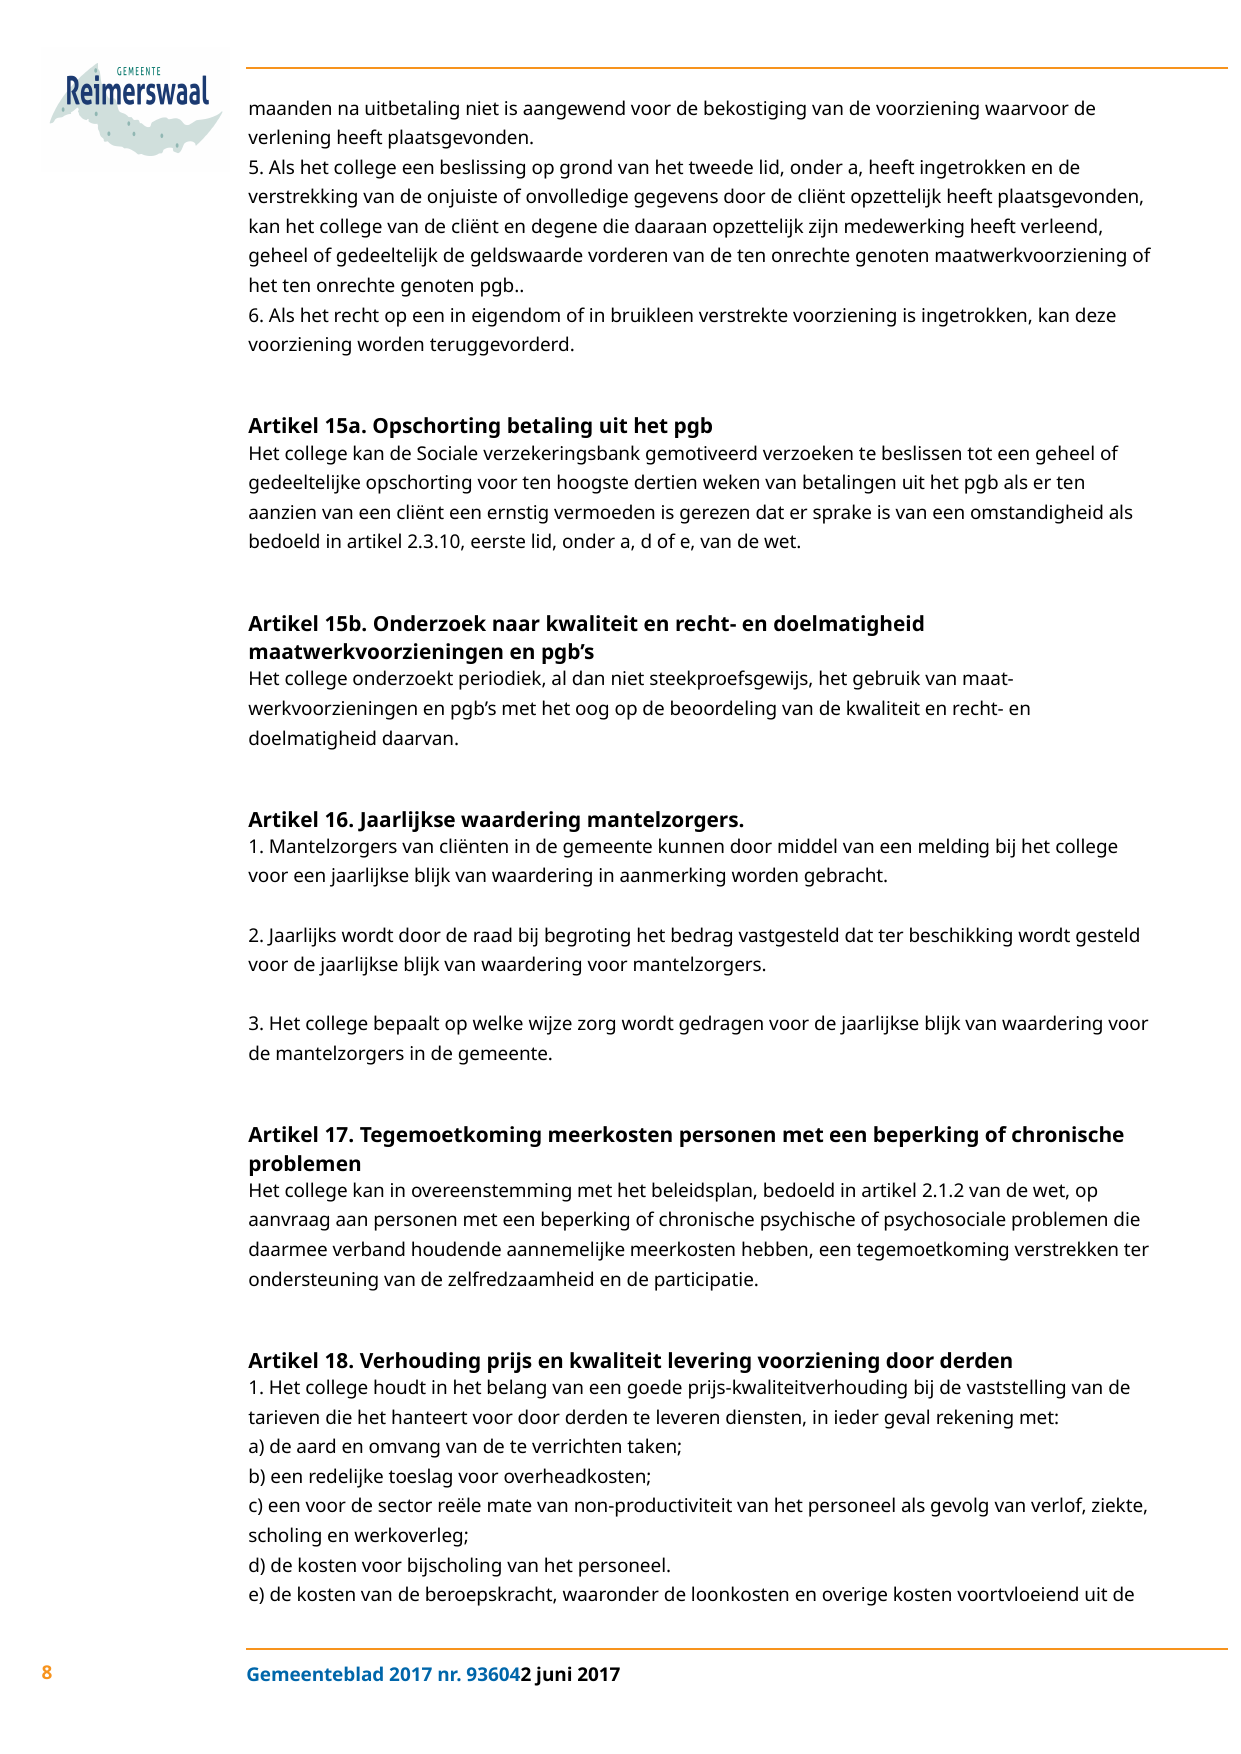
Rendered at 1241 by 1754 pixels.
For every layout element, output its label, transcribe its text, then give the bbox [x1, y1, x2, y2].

text 3. Het college bepaalt op welke wijze zorg wordt gedragen voor de jaarlijkse blijk van waardering voor de mantelzorgers in de gemeente. [248, 1011, 1152, 1066]
text Artikel 15a. Opschorting betaling uit het pgb [248, 411, 1152, 440]
text 5. Als het college een beslissing op grond van het tweede lid, onder a, heeft ingetrokken en de verstrekking van de onjuiste of onvolledige gegevens door de cliënt opzettelijk heeft plaatsgevonden, kan het college van de cliënt en degene die daaraan opzettelijk zijn medewerking heeft verleend, geheel of gedeeltelijk de geldswaarde vorderen van de ten onrechte genoten maatwerkvoorziening of het ten onrechte genoten pgb.. [248, 154, 1152, 298]
text Het college onderzoekt periodiek, al dan niet steekproefsgewijs, het gebruik van maat-werkvoorzieningen en pgb’s met het oog op de beoordeling van de kwaliteit en recht- en doelmatigheid daarvan. [248, 666, 1152, 750]
text 2. Jaarlijks wordt door de raad bij begroting het bedrag vastgesteld dat ter beschikking wordt gesteld voor de jaarlijkse blijk van waardering voor mantelzorgers. [248, 922, 1152, 977]
text b) een redelijke toeslag voor overheadkosten; [248, 1463, 1152, 1489]
picture [41, 47, 231, 172]
text Artikel 15b. Onderzoek naar kwaliteit en recht- en doelmatigheid maatwerkvoorzieningen en pgb’s [248, 609, 1152, 666]
text Het college kan de Sociale verzekeringsbank gemotiveerd verzoeken te beslissen tot een geheel of gedeeltelijke opschorting voor ten hoogste dertien weken van betalingen uit het pgb als er ten aanzien van een cliënt een ernstig vermoeden is gerezen dat er sprake is van een omstandigheid als bedoeld in artikel 2.3.10, eerste lid, onder a, d of e, van de wet. [248, 440, 1152, 554]
text Het college kan in overeenstemming met het beleidsplan, bedoeld in artikel 2.1.2 van de wet, op aanvraag aan personen met een beperking of chronische psychische of psychosociale problemen die daarmee verband houdende aannemelijke meerkosten hebben, een tegemoetkoming verstrekken ter ondersteuning van de zelfredzaamheid en de participatie. [248, 1177, 1152, 1292]
text 1. Het college houdt in het belang van een goede prijs-kwaliteitverhouding bij de vaststelling van de tarieven die het hanteert voor door derden te leveren diensten, in ieder geval rekening met: [248, 1374, 1152, 1429]
text a) de aard en omvang van de te verrichten taken; [248, 1433, 1152, 1459]
text Artikel 18. Verhouding prijs en kwaliteit levering voorziening door derden [248, 1346, 1152, 1374]
text Artikel 16. Jaarlijkse waardering mantelzorgers. [248, 805, 1152, 833]
text c) een voor de sector reële mate van non-productiviteit van het personeel als gevolg van verlof, ziekte, scholing en werkoverleg; [248, 1493, 1152, 1548]
text maanden na uitbetaling niet is aangewend voor de bekostiging van de voorziening waarvoor de verlening heeft plaatsgevonden. [248, 95, 1152, 150]
text e) de kosten van de beroepskracht, waaronder de loonkosten en overige kosten voortvloeiend uit de [248, 1581, 1152, 1607]
text d) de kosten voor bijscholing van het personeel. [248, 1552, 1152, 1577]
text Artikel 17. Tegemoetkoming meerkosten personen met een beperking of chronische problemen [248, 1120, 1152, 1177]
text 1. Mantelzorgers van cliënten in de gemeente kunnen door middel van een melding bij het college voor een jaarlijkse blijk van waardering in aanmerking worden gebracht. [248, 833, 1152, 888]
text 6. Als het recht op een in eigendom of in bruikleen verstrekte voorziening is ingetrokken, kan deze voorziening worden teruggevorderd. [248, 302, 1152, 357]
